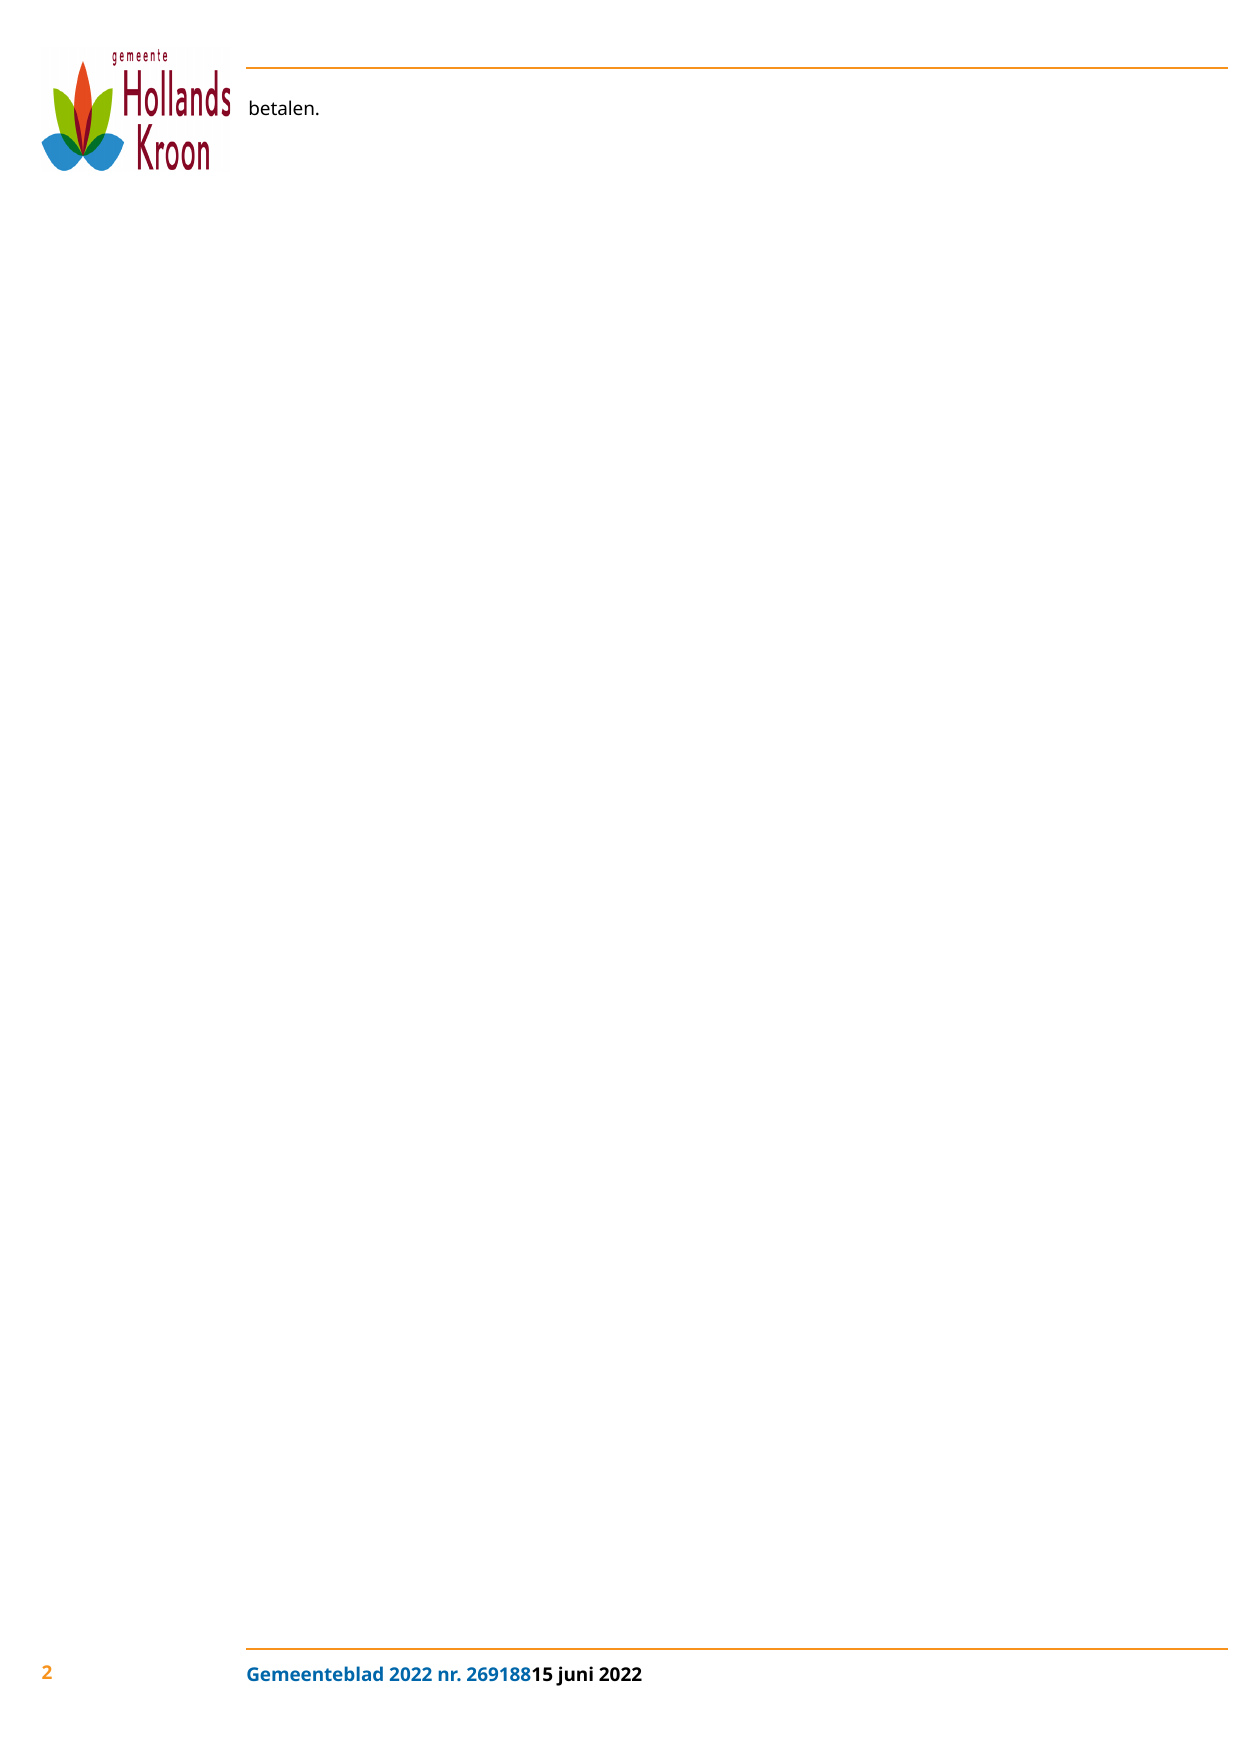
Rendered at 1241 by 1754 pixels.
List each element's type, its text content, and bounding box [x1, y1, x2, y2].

text betalen. [248, 95, 1152, 121]
picture [41, 47, 231, 172]
